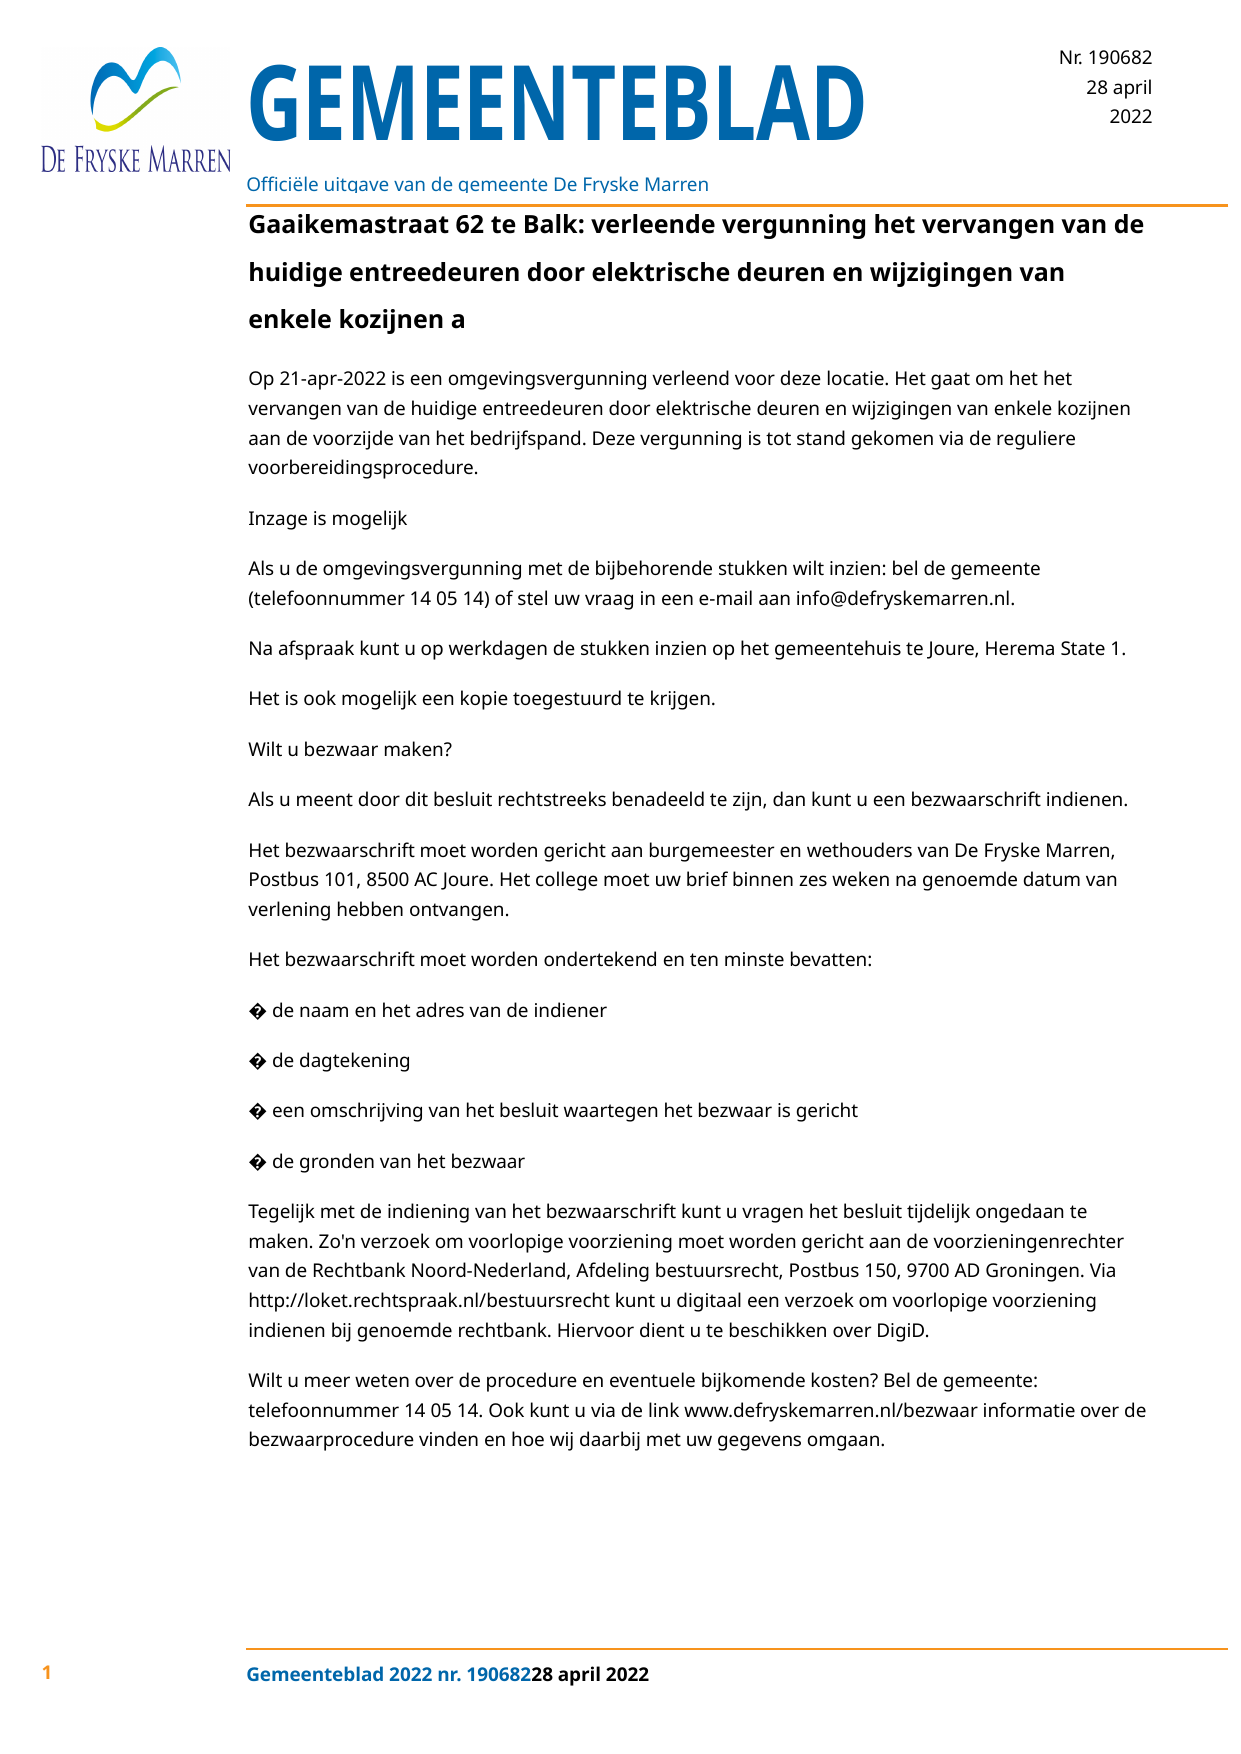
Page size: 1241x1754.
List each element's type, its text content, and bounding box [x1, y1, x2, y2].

text � de naam en het adres van de indiener [248, 997, 1152, 1022]
text � de gronden van het bezwaar [248, 1148, 1152, 1174]
text � een omschrijving van het besluit waartegen het bezwaar is gericht [248, 1098, 1152, 1123]
text Als u meent door dit besluit rechtstreeks benadeeld te zijn, dan kunt u een bezwaarschrift indienen. [248, 786, 1152, 812]
text Het bezwaarschrift moet worden gericht aan burgemeester en wethouders van De Fryske Marren, Postbus 101, 8500 AC Joure. Het college moet uw brief binnen zes weken na genoemde datum van verlening hebben ontvangen. [248, 837, 1152, 922]
picture [41, 47, 231, 172]
text Het bezwaarschrift moet worden ondertekend en ten minste bevatten: [248, 946, 1152, 972]
text Tegelijk met de indiening van het bezwaarschrift kunt u vragen het besluit tijdelijk ongedaan te maken. Zo'n verzoek om voorlopige voorziening moet worden gericht aan de voorzieningenrechter van de Rechtbank Noord-Nederland, Afdeling bestuursrecht, Postbus 150, 9700 AD Groningen. Via http://loket.rechtspraak.nl/bestuursrecht kunt u digitaal een verzoek om voorlopige voorziening indienen bij genoemde rechtbank. Hiervoor dient u te beschikken over DigiD. [248, 1198, 1152, 1342]
text Het is ook mogelijk een kopie toegestuurd te krijgen. [248, 686, 1152, 711]
text Na afspraak kunt u op werkdagen de stukken inzien op het gemeentehuis te Joure, Herema State 1. [248, 635, 1152, 661]
text Gaaikemastraat 62 te Balk: verleende vergunning het vervangen van de huidige entreedeuren door elektrische deuren en wijzigingen van enkele kozijnen a [248, 207, 1152, 336]
text Wilt u meer weten over de procedure en eventuele bijkomende kosten? Bel de gemeente: telefoonnummer 14 05 14. Ook kunt u via de link www.defryskemarren.nl/bezwaar informatie over de bezwaarprocedure vinden en hoe wij daarbij met uw gegevens omgaan. [248, 1367, 1152, 1452]
text � de dagtekening [248, 1047, 1152, 1073]
text Wilt u bezwaar maken? [248, 736, 1152, 762]
text Als u de omgevingsvergunning met de bijbehorende stukken wilt inzien: bel de gemeente (telefoonnummer 14 05 14) of stel uw vraag in een e-mail aan info@defryskemarren.nl. [248, 555, 1152, 610]
text Inzage is mogelijk [248, 505, 1152, 530]
text Op 21-apr-2022 is een omgevingsvergunning verleend voor deze locatie. Het gaat om het het vervangen van de huidige entreedeuren door elektrische deuren en wijzigingen van enkele kozijnen aan de voorzijde van het bedrijfspand. Deze vergunning is tot stand gekomen via de reguliere voorbereidingsprocedure. [248, 366, 1152, 480]
